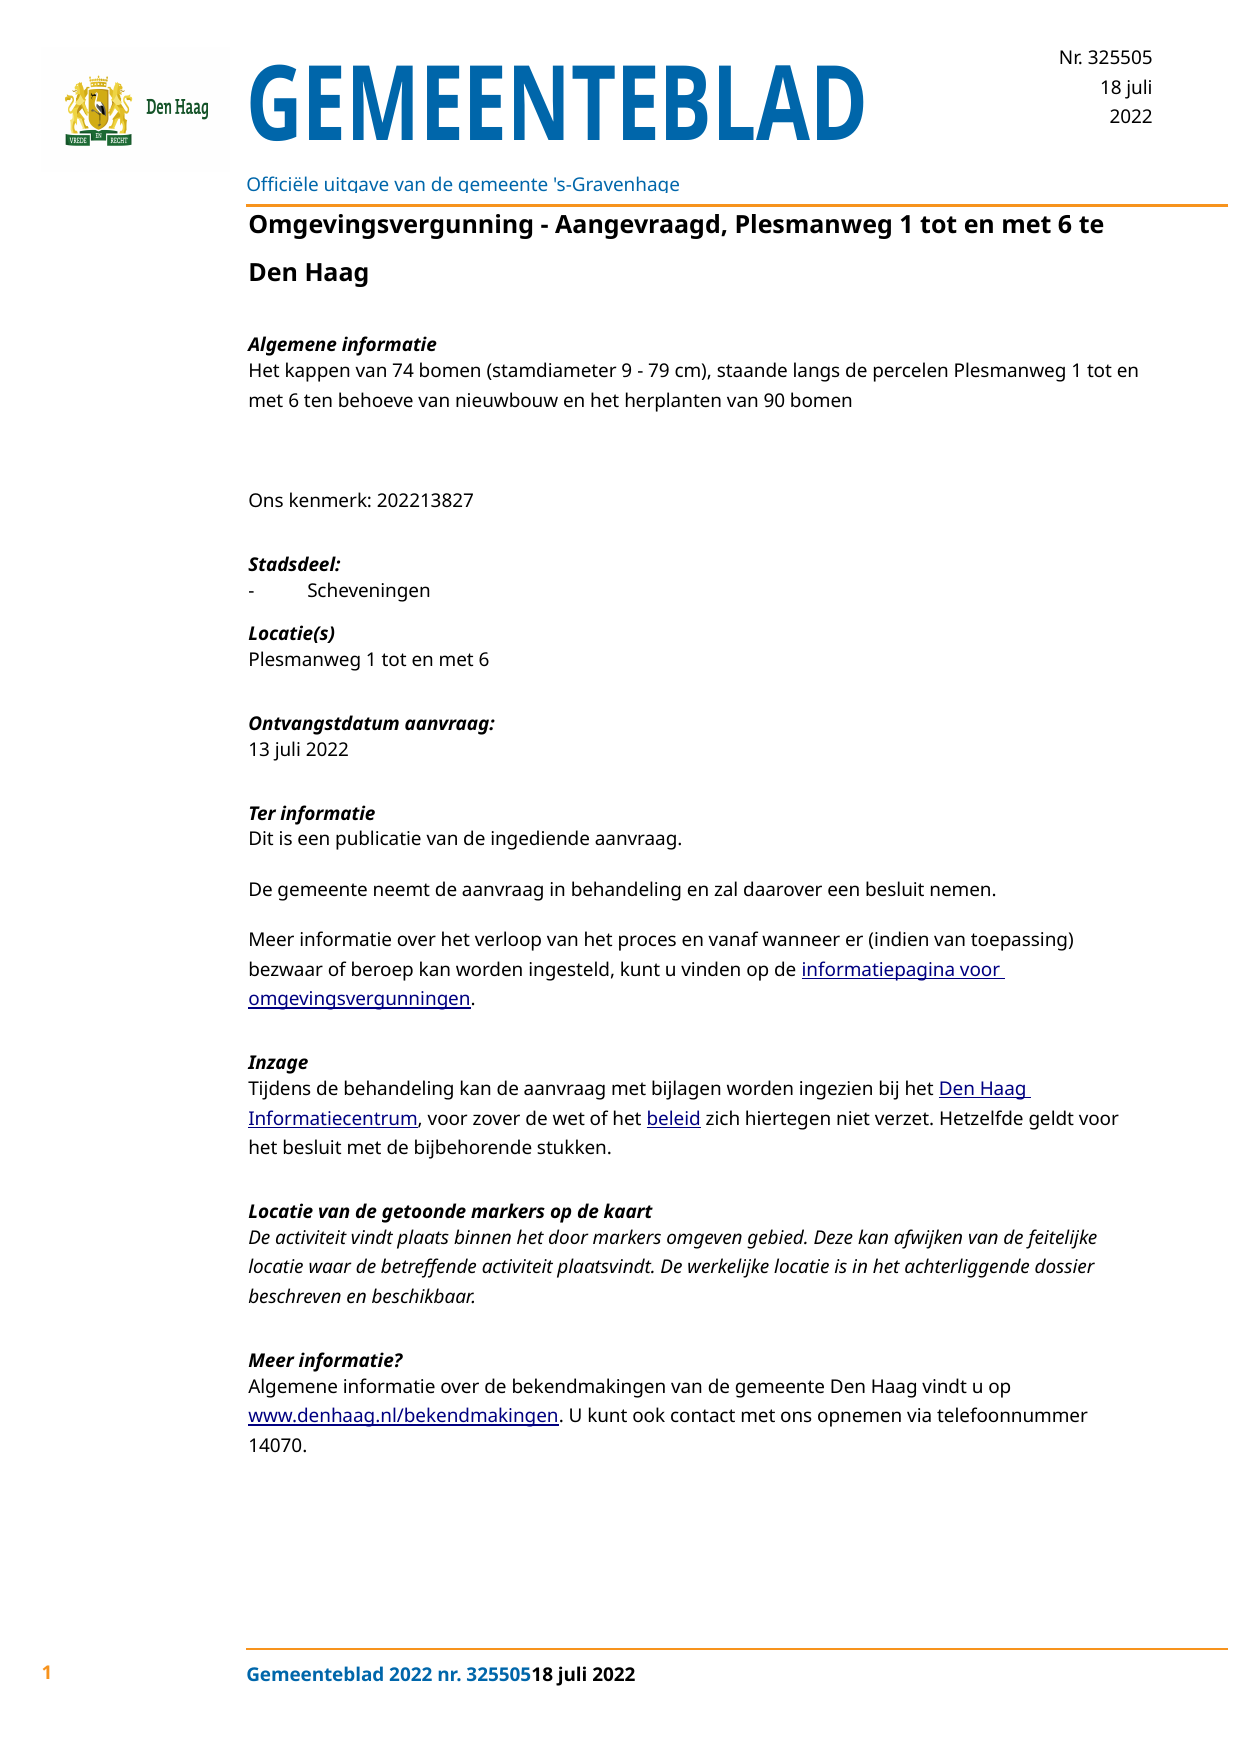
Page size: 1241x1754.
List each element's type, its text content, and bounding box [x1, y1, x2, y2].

text Stadsdeel: [248, 552, 1152, 577]
text Algemene informatie over de bekendmakingen van de gemeente Den Haag vindt u op www.denhaag.nl/bekendmakingen. U kunt ook contact met ons opnemen via telefoonnummer 14070. [248, 1373, 1152, 1458]
text Plesmanweg 1 tot en met 6 [248, 646, 1152, 672]
text Tijdens de behandeling kan de aanvraag met bijlagen worden ingezien bij het Den Haag Informatiecentrum, voor zover de wet of het beleid zich hiertegen niet verzet. Hetzelfde geldt voor het besluit met de bijbehorende stukken. [248, 1075, 1152, 1160]
text Het kappen van 74 bomen (stamdiameter 9 - 79 cm), staande langs de percelen Plesmanweg 1 tot en met 6 ten behoeve van nieuwbouw en het herplanten van 90 bomen [248, 357, 1152, 412]
picture [41, 47, 231, 172]
text Omgevingsvergunning - Aangevraagd, Plesmanweg 1 tot en met 6 te Den Haag [248, 207, 1152, 288]
text 13 juli 2022 [248, 736, 1152, 762]
text Ontvangstdatum aanvraag: [248, 710, 1152, 736]
text Locatie(s) [248, 620, 1152, 646]
text Meer informatie? [248, 1347, 1152, 1373]
list Scheveningen [248, 577, 1152, 603]
text Locatie van de getoonde markers op de kaart [248, 1198, 1152, 1224]
text Dit is een publicatie van de ingediende aanvraag. [248, 826, 1152, 851]
text Inzage [248, 1049, 1152, 1075]
text De activiteit vindt plaats binnen het door markers omgeven gebied. Deze kan afwijken van de feitelijke locatie waar de betreffende activiteit plaatsvindt. De werkelijke locatie is in het achterliggende dossier beschreven en beschikbaar. [248, 1224, 1152, 1309]
text Meer informatie over het verloop van het proces en vanaf wanneer er (indien van toepassing) bezwaar of beroep kan worden ingesteld, kunt u vinden op de informatiepagina voor omgevingsvergunningen. [248, 926, 1152, 1011]
text Algemene informatie [248, 331, 1152, 357]
text Ter informatie [248, 800, 1152, 826]
text Ons kenmerk: 202213827 [248, 488, 1152, 513]
text De gemeente neemt de aanvraag in behandeling en zal daarover een besluit nemen. [248, 876, 1152, 902]
